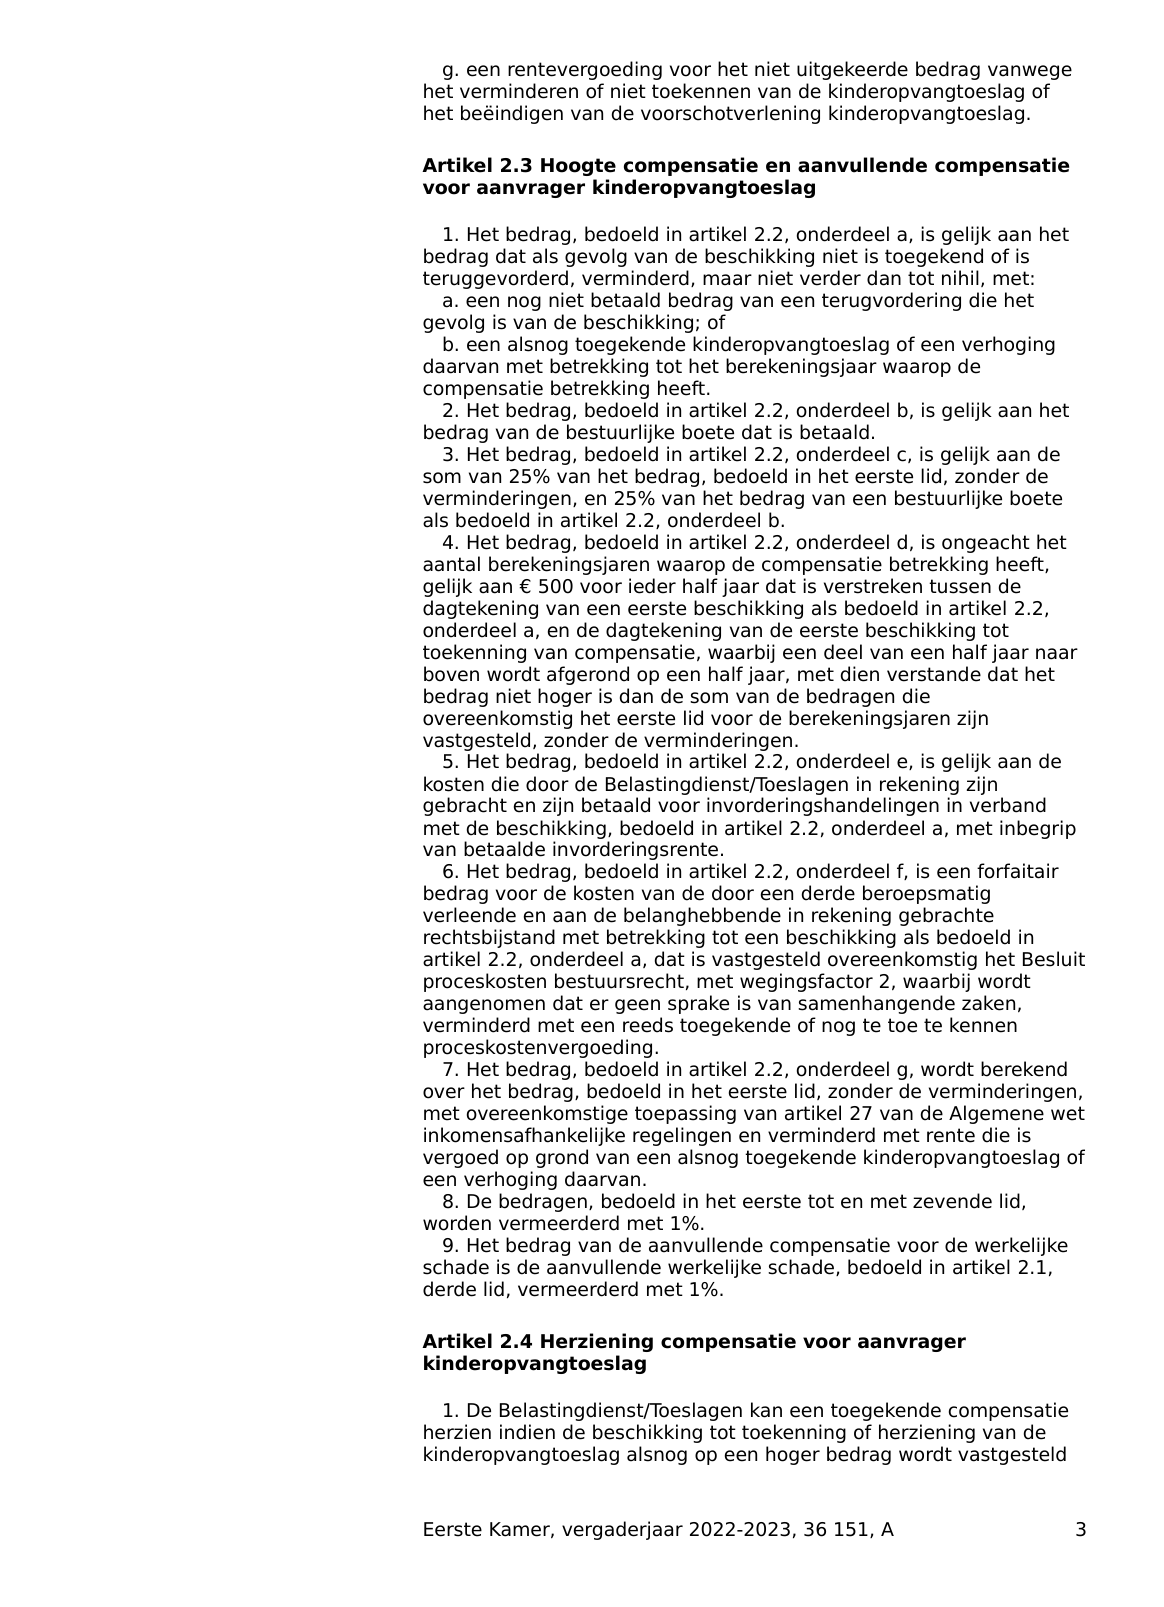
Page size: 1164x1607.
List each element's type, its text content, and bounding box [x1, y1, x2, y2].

text 1. Het bedrag, bedoeld in artikel 2.2, onderdeel a, is gelijk aan het bedrag dat als gevolg van de beschikking niet is toegekend of is teruggevorderd, verminderd, maar niet verder dan tot nihil, met: [422, 224, 1087, 290]
subtitle Artikel 2.3 Hoogte compensatie en aanvullende compensatie voor aanvrager kinderopvangtoeslag [422, 155, 1087, 199]
text 8. De bedragen, bedoeld in het eerste tot en met zevende lid, worden vermeerderd met 1%. [422, 1191, 1087, 1235]
text 4. Het bedrag, bedoeld in artikel 2.2, onderdeel d, is ongeacht het aantal berekeningsjaren waarop de compensatie betrekking heeft, gelijk aan € 500 voor ieder half jaar dat is verstreken tussen de dagtekening van een eerste beschikking als bedoeld in artikel 2.2, onderdeel a, en de dagtekening van de eerste beschikking tot toekenning van compensatie, waarbij een deel van een half jaar naar boven wordt afgerond op een half jaar, met dien verstande dat het bedrag niet hoger is dan de som van de bedragen die overeenkomstig het eerste lid voor de berekeningsjaren zijn vastgesteld, zonder de verminderingen. [422, 532, 1087, 751]
text 2. Het bedrag, bedoeld in artikel 2.2, onderdeel b, is gelijk aan het bedrag van de bestuurlijke boete dat is betaald. [422, 400, 1087, 444]
text 9. Het bedrag van de aanvullende compensatie voor de werkelijke schade is de aanvullende werkelijke schade, bedoeld in artikel 2.1, derde lid, vermeerderd met 1%. [422, 1235, 1087, 1301]
text 1. De Belastingdienst/Toeslagen kan een toegekende compensatie herzien indien de beschikking tot toekenning of herziening van de kinderopvangtoeslag alsnog op een hoger bedrag wordt vastgesteld [422, 1400, 1087, 1466]
text b. een alsnog toegekende kinderopvangtoeslag of een verhoging daarvan met betrekking tot het berekeningsjaar waarop de compensatie betrekking heeft. [422, 334, 1087, 400]
text g. een rentevergoeding voor het niet uitgekeerde bedrag vanwege het verminderen of niet toekennen van de kinderopvangtoeslag of het beëindigen van de voorschotverlening kinderopvangtoeslag. [422, 59, 1087, 125]
text a. een nog niet betaald bedrag van een terugvordering die het gevolg is van de beschikking; of [422, 290, 1087, 334]
text 3. Het bedrag, bedoeld in artikel 2.2, onderdeel c, is gelijk aan de som van 25% van het bedrag, bedoeld in het eerste lid, zonder de verminderingen, en 25% van het bedrag van een bestuurlijke boete als bedoeld in artikel 2.2, onderdeel b. [422, 444, 1087, 532]
text 6. Het bedrag, bedoeld in artikel 2.2, onderdeel f, is een forfaitair bedrag voor de kosten van de door een derde beroepsmatig verleende en aan de belanghebbende in rekening gebrachte rechtsbijstand met betrekking tot een beschikking als bedoeld in artikel 2.2, onderdeel a, dat is vastgesteld overeenkomstig het Besluit proceskosten bestuursrecht, met wegingsfactor 2, waarbij wordt aangenomen dat er geen sprake is van samenhangende zaken, verminderd met een reeds toegekende of nog te toe te kennen proceskostenvergoeding. [422, 861, 1087, 1059]
text 7. Het bedrag, bedoeld in artikel 2.2, onderdeel g, wordt berekend over het bedrag, bedoeld in het eerste lid, zonder de verminderingen, met overeenkomstige toepassing van artikel 27 van de Algemene wet inkomensafhankelijke regelingen en verminderd met rente die is vergoed op grond van een alsnog toegekende kinderopvangtoeslag of een verhoging daarvan. [422, 1059, 1087, 1191]
text 5. Het bedrag, bedoeld in artikel 2.2, onderdeel e, is gelijk aan de kosten die door de Belastingdienst/Toeslagen in rekening zijn gebracht en zijn betaald voor invorderingshandelingen in verband met de beschikking, bedoeld in artikel 2.2, onderdeel a, met inbegrip van betaalde invorderingsrente. [422, 751, 1087, 861]
subtitle Artikel 2.4 Herziening compensatie voor aanvrager kinderopvangtoeslag [422, 1331, 1087, 1375]
